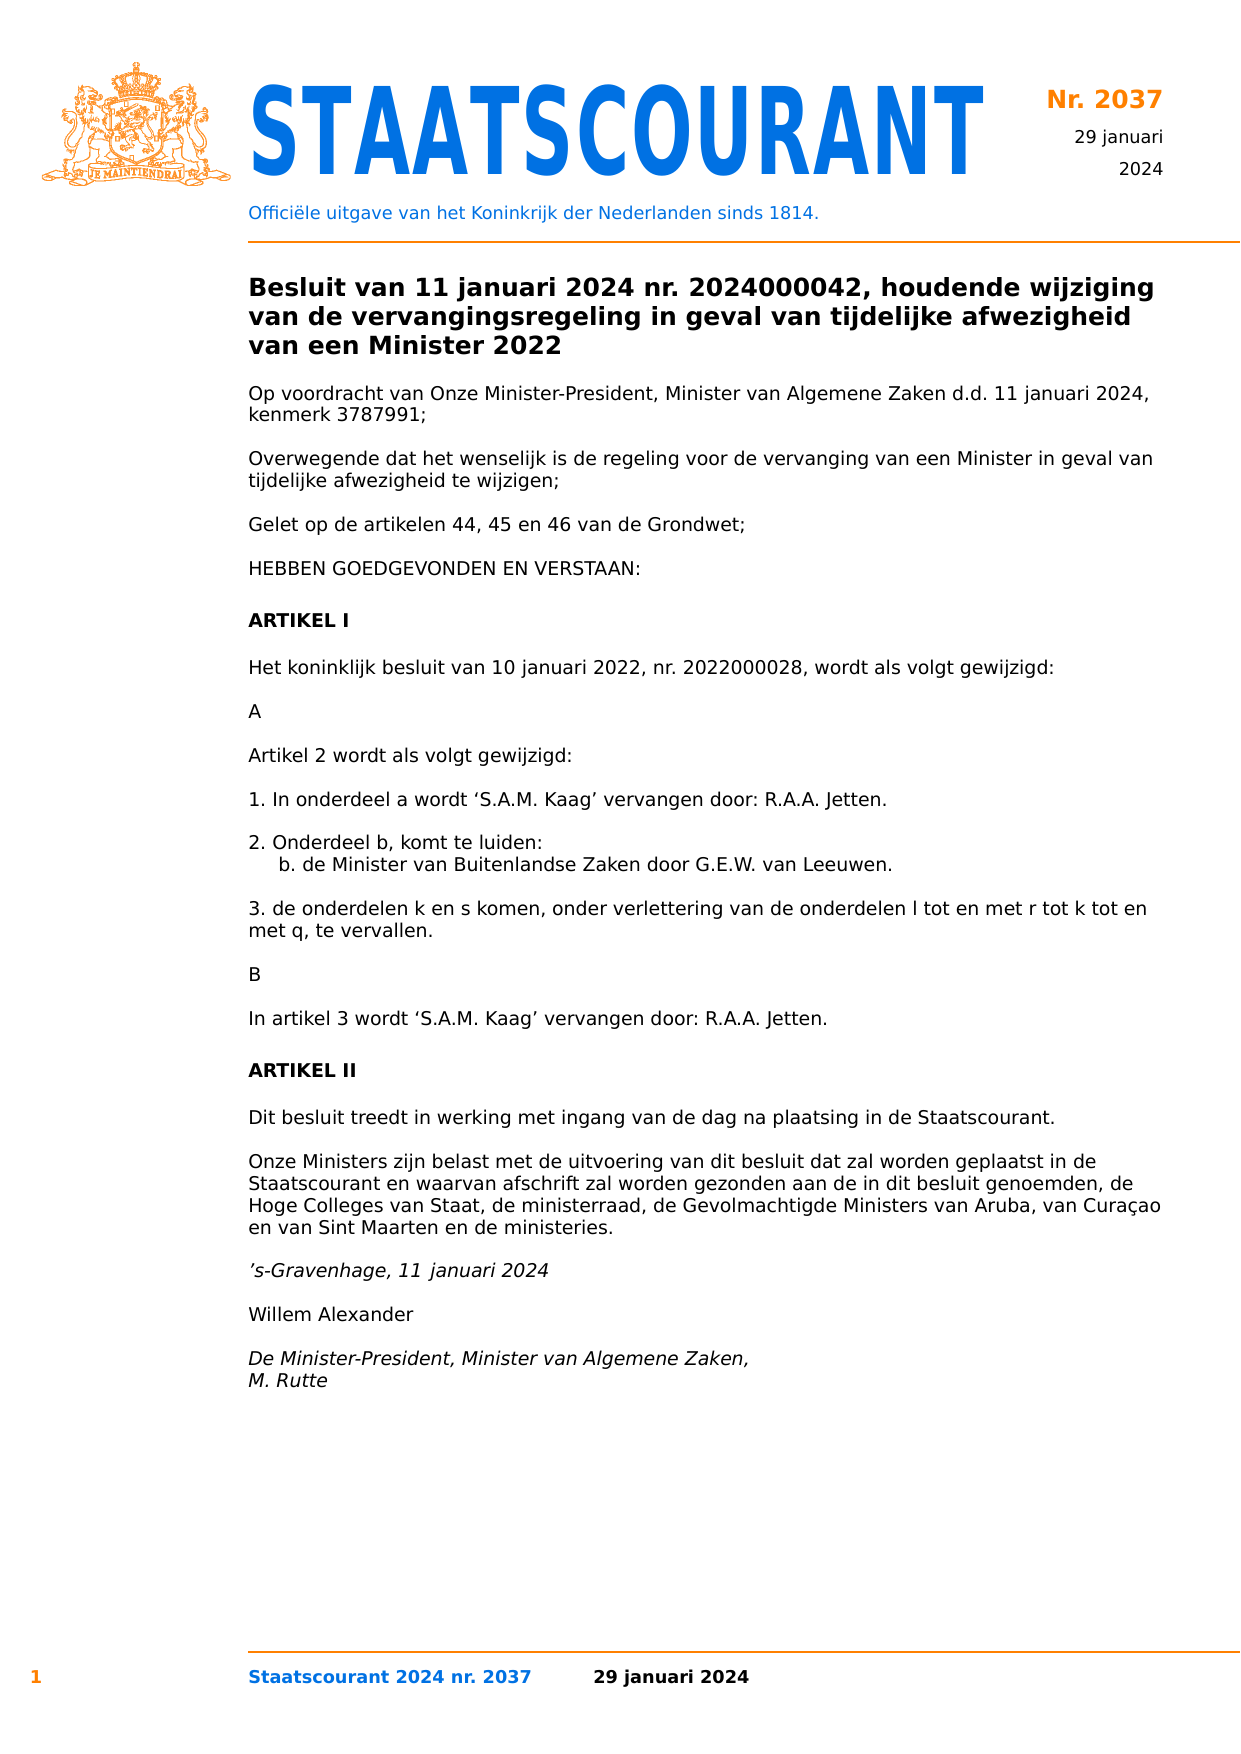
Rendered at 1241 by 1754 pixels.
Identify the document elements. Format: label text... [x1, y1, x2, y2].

text In artikel 3 wordt ‘S.A.M. Kaag’ vervangen door: R.A.A. Jetten. [248, 1008, 1163, 1030]
table_header STAATSCOURANT [248, 62, 998, 203]
text B [248, 964, 1163, 986]
text De Minister-President, Minister van Algemene Zaken, M. Rutte [248, 1348, 1163, 1392]
table_cell 29 januari [998, 121, 1240, 153]
subtitle ARTIKEL I [248, 610, 1163, 632]
picture [41, 62, 231, 186]
text 1. In onderdeel a wordt ‘S.A.M. Kaag’ vervangen door: R.A.A. Jetten. [248, 788, 1163, 810]
text Overwegende dat het wenselijk is de regeling voor de vervanging van een Minister in geval van tijdelijke afwezigheid te wijzigen; [248, 448, 1163, 492]
text Op voordracht van Onze Minister-President, Minister van Algemene Zaken d.d. 11 januari 2024, kenmerk 3787991; [248, 382, 1163, 426]
text Dit besluit treedt in werking met ingang van de dag na plaatsing in de Staatscourant. [248, 1107, 1163, 1129]
text Willem Alexander [248, 1304, 1163, 1326]
table_header [25, 62, 248, 241]
text Gelet op de artikelen 44, 45 en 46 van de Grondwet; [248, 514, 1163, 536]
text Onze Ministers zijn belast met de uitvoering van dit besluit dat zal worden geplaatst in de Staatscourant en waarvan afschrift zal worden gezonden aan de in dit besluit genoemden, de Hoge Colleges van Staat, de ministerraad, de Gevolmachtigde Ministers van Aruba, van Curaçao en van Sint Maarten en de ministeries. [248, 1151, 1163, 1238]
text HEBBEN GOEDGEVONDEN EN VERSTAAN: [248, 558, 1163, 580]
table_cell 2024 [998, 153, 1240, 203]
text Artikel 2 wordt als volgt gewijzigd: [248, 744, 1163, 767]
text 3. de onderdelen k en s komen, onder verlettering van de onderdelen l tot en met r tot k tot en met q, te vervallen. [248, 898, 1163, 942]
table_header Nr. 2037 [998, 62, 1240, 121]
text b. de Minister van Buitenlandse Zaken door G.E.W. van Leeuwen. [278, 854, 1163, 876]
text ’s-Gravenhage, 11 januari 2024 [248, 1260, 1163, 1282]
subtitle Besluit van 11 januari 2024 nr. 2024000042, houdende wijziging van de vervangingsregeling in geval van tijdelijke afwezigheid van een Minister 2022 [248, 273, 1163, 361]
text 2. Onderdeel b, komt te luiden: [248, 832, 1163, 854]
text Het koninklijk besluit van 10 januari 2022, nr. 2022000028, wordt als volgt gewijzigd: [248, 657, 1163, 679]
text A [248, 701, 1163, 723]
subtitle ARTIKEL II [248, 1060, 1163, 1082]
table_cell Officiële uitgave van het Koninkrijk der Nederlanden sinds 1814. [248, 203, 1240, 241]
